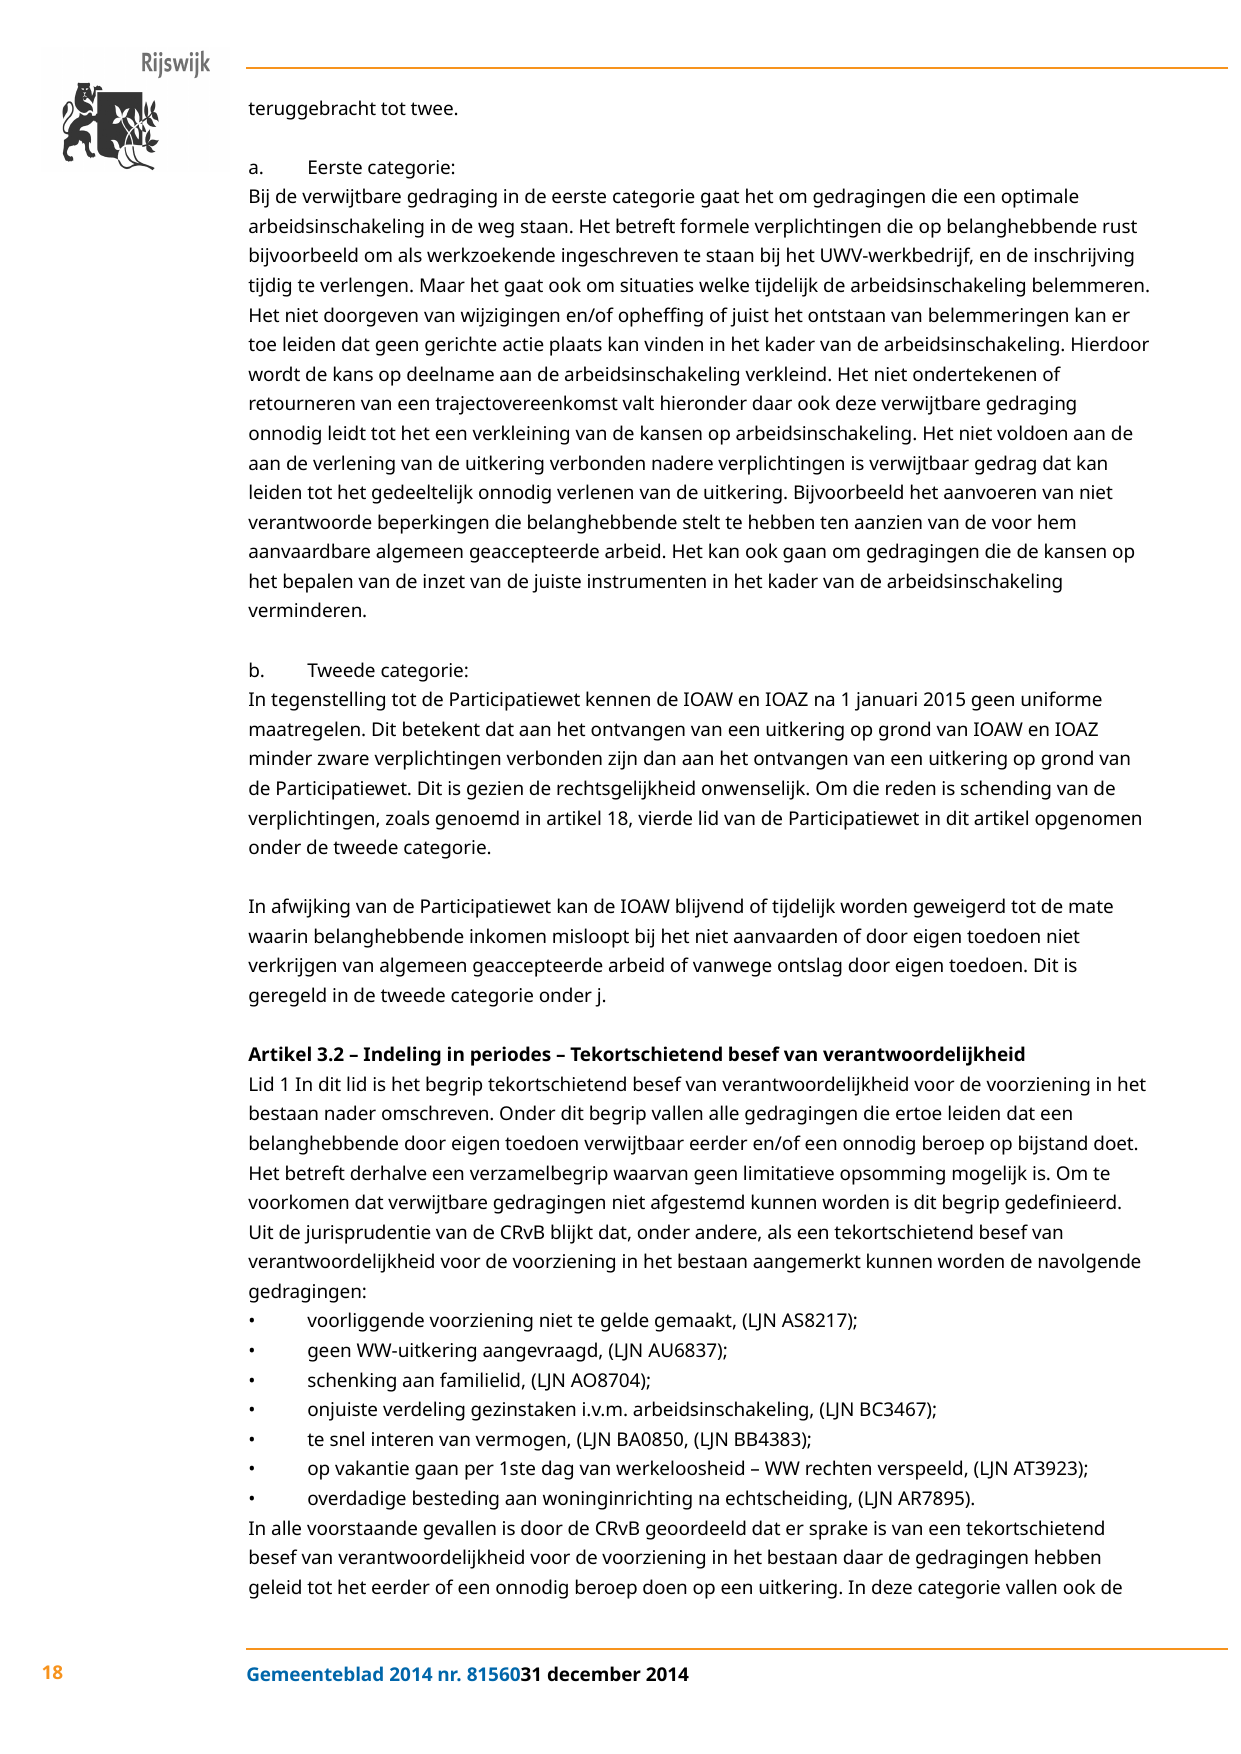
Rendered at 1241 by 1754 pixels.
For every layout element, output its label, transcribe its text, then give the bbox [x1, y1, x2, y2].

list overdadige besteding aan woninginrichting na echtscheiding, (LJN AR7895). [248, 1485, 1152, 1511]
list schenking aan familielid, (LJN AO8704); [248, 1367, 1152, 1393]
text In afwijking van de Participatiewet kan de IOAW blijvend of tijdelijk worden geweigerd tot de mate waarin belanghebbende inkomen misloopt bij het niet aanvaarden of door eigen toedoen niet verkrijgen van algemeen geaccepteerde arbeid of vanwege ontslag door eigen toedoen. Dit is geregeld in de tweede categorie onder j. [248, 893, 1152, 1008]
list onjuiste verdeling gezinstaken i.v.m. arbeidsinschakeling, (LJN BC3467); [248, 1396, 1152, 1422]
text In tegenstelling tot de Participatiewet kennen de IOAW en IOAZ na 1 januari 2015 geen uniforme maatregelen. Dit betekent dat aan het ontvangen van een uitkering op grond van IOAW en IOAZ minder zware verplichtingen verbonden zijn dan aan het ontvangen van een uitkering op grond van de Participatiewet. Dit is gezien de rechtsgelijkheid onwenselijk. Om die reden is schending van de verplichtingen, zoals genoemd in artikel 18, vierde lid van de Participatiewet in dit artikel opgenomen onder de tweede categorie. [248, 686, 1152, 860]
list geen WW-uitkering aangevraagd, (LJN AU6837); [248, 1337, 1152, 1363]
picture [41, 47, 231, 172]
list Eerste categorie: [248, 154, 1152, 180]
list op vakantie gaan per 1ste dag van werkeloosheid – WW rechten verspeeld, (LJN AT3923); [248, 1456, 1152, 1481]
text teruggebracht tot twee. [248, 95, 1152, 121]
text Artikel 3.2 – Indeling in periodes – Tekortschietend besef van verantwoordelijkheid [248, 1041, 1152, 1067]
text Bij de verwijtbare gedraging in de eerste categorie gaat het om gedragingen die een optimale arbeidsinschakeling in de weg staan. Het betreft formele verplichtingen die op belanghebbende rust bijvoorbeeld om als werkzoekende ingeschreven te staan bij het UWV-werkbedrijf, en de inschrijving tijdig te verlengen. Maar het gaat ook om situaties welke tijdelijk de arbeidsinschakeling belemmeren. Het niet doorgeven van wijzigingen en/of opheffing of juist het ontstaan van belemmeringen kan er toe leiden dat geen gerichte actie plaats kan vinden in het kader van de arbeidsinschakeling. Hierdoor wordt de kans op deelname aan de arbeidsinschakeling verkleind. Het niet ondertekenen of retourneren van een trajectovereenkomst valt hieronder daar ook deze verwijtbare gedraging onnodig leidt tot het een verkleining van de kansen op arbeidsinschakeling. Het niet voldoen aan de aan de verlening van de uitkering verbonden nadere verplichtingen is verwijtbaar gedrag dat kan leiden tot het gedeeltelijk onnodig verlenen van de uitkering. Bijvoorbeeld het aanvoeren van niet verantwoorde beperkingen die belanghebbende stelt te hebben ten aanzien van de voor hem aanvaardbare algemeen geaccepteerde arbeid. Het kan ook gaan om gedragingen die de kansen op het bepalen van de inzet van de juiste instrumenten in het kader van de arbeidsinschakeling verminderen. [248, 183, 1152, 623]
text Uit de jurisprudentie van de CRvB blijkt dat, onder andere, als een tekortschietend besef van verantwoordelijkheid voor de voorziening in het bestaan aangemerkt kunnen worden de navolgende gedragingen: [248, 1219, 1152, 1304]
list voorliggende voorziening niet te gelde gemaakt, (LJN AS8217); [248, 1308, 1152, 1333]
text Lid 1 In dit lid is het begrip tekortschietend besef van verantwoordelijkheid voor de voorziening in het bestaan nader omschreven. Onder dit begrip vallen alle gedragingen die ertoe leiden dat een belanghebbende door eigen toedoen verwijtbaar eerder en/of een onnodig beroep op bijstand doet. Het betreft derhalve een verzamelbegrip waarvan geen limitatieve opsomming mogelijk is. Om te voorkomen dat verwijtbare gedragingen niet afgestemd kunnen worden is dit begrip gedefinieerd. [248, 1071, 1152, 1215]
list te snel interen van vermogen, (LJN BA0850, (LJN BB4383); [248, 1426, 1152, 1452]
text In alle voorstaande gevallen is door de CRvB geoordeeld dat er sprake is van een tekortschietend besef van verantwoordelijkheid voor de voorziening in het bestaan daar de gedragingen hebben geleid tot het eerder of een onnodig beroep doen op een uitkering. In deze categorie vallen ook de [248, 1515, 1152, 1600]
list Tweede categorie: [248, 657, 1152, 683]
